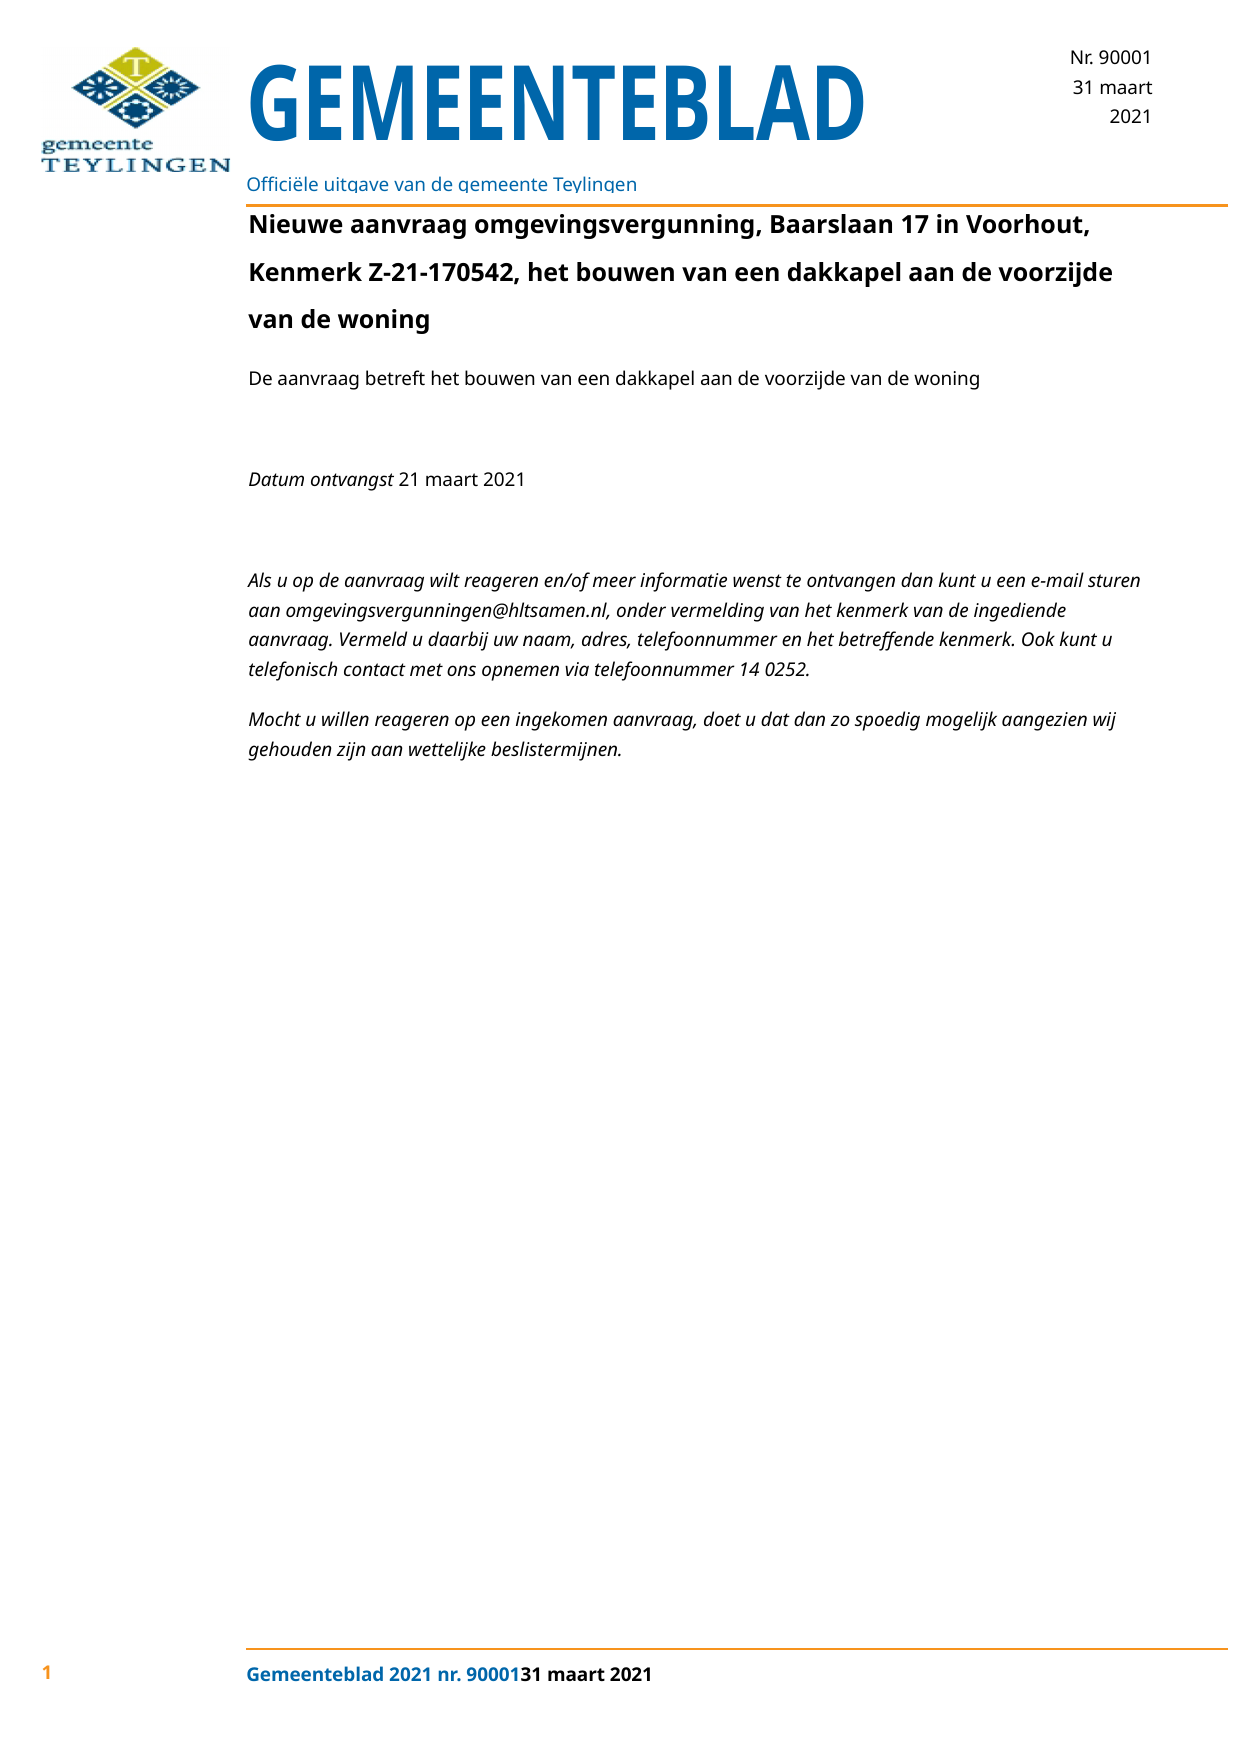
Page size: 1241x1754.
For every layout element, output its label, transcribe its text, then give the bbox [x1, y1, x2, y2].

text De aanvraag betreft het bouwen van een dakkapel aan de voorzijde van de woning [248, 366, 1152, 391]
picture [41, 47, 231, 172]
text Nieuwe aanvraag omgevingsvergunning, Baarslaan 17 in Voorhout, Kenmerk Z-21-170542, het bouwen van een dakkapel aan de voorzijde van de woning [248, 207, 1152, 336]
text Datum ontvangst 21 maart 2021 [248, 466, 1152, 492]
text Mocht u willen reageren op een ingekomen aanvraag, doet u dat dan zo spoedig mogelijk aangezien wij gehouden zijn aan wettelijke beslistermijnen. [248, 706, 1152, 762]
text Als u op de aanvraag wilt reageren en/of meer informatie wenst te ontvangen dan kunt u een e-mail sturen aan omgevingsvergunningen@hltsamen.nl, onder vermelding van het kenmerk van de ingediende aanvraag. Vermeld u daarbij uw naam, adres, telefoonnummer en het betreffende kenmerk. Ook kunt u telefonisch contact met ons opnemen via telefoonnummer 14 0252. [248, 567, 1152, 682]
